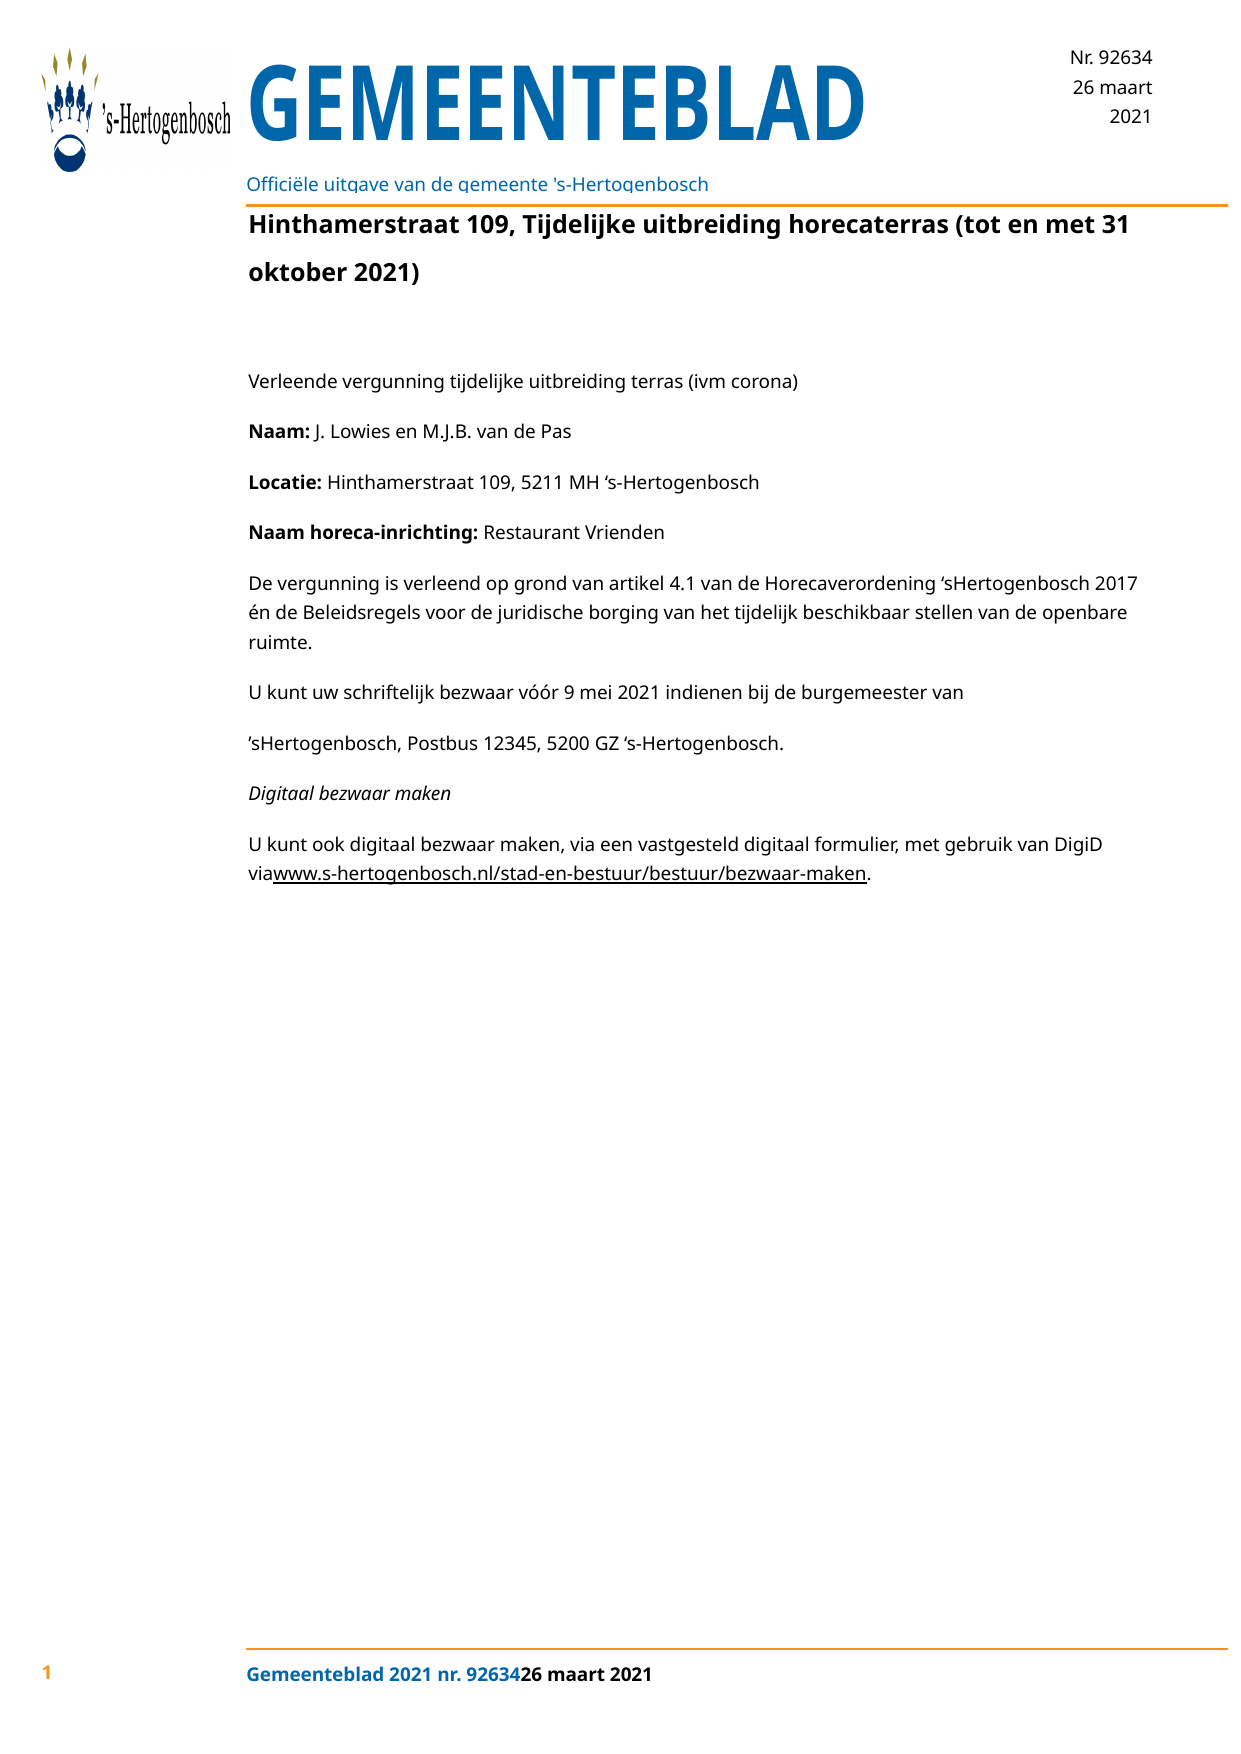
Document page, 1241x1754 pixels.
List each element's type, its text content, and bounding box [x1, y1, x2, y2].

text ’sHertogenbosch, Postbus 12345, 5200 GZ ‘s-Hertogenbosch. [248, 730, 1152, 756]
text De vergunning is verleend op grond van artikel 4.1 van de Horecaverordening ‘sHertogenbosch 2017 én de Beleidsregels voor de juridische borging van het tijdelijk beschikbaar stellen van de openbare ruimte. [248, 570, 1152, 655]
text Digitaal bezwaar maken [248, 780, 1152, 806]
text Verleende vergunning tijdelijke uitbreiding terras (ivm corona) [248, 368, 1152, 394]
text Locatie: Hinthamerstraat 109, 5211 MH ‘s-Hertogenbosch [248, 469, 1152, 495]
text Hinthamerstraat 109, Tijdelijke uitbreiding horecaterras (tot en met 31 oktober 2021) [248, 207, 1152, 288]
text Naam horeca-inrichting: Restaurant Vrienden [248, 519, 1152, 545]
text U kunt ook digitaal bezwaar maken, via een vastgesteld digitaal formulier, met gebruik van DigiD viawww.s-hertogenbosch.nl/stad-en-bestuur/bestuur/bezwaar-maken. [248, 831, 1152, 886]
text U kunt uw schriftelijk bezwaar vóór 9 mei 2021 indienen bij de burgemeester van [248, 679, 1152, 705]
picture [41, 47, 231, 172]
text Naam: J. Lowies en M.J.B. van de Pas [248, 419, 1152, 444]
